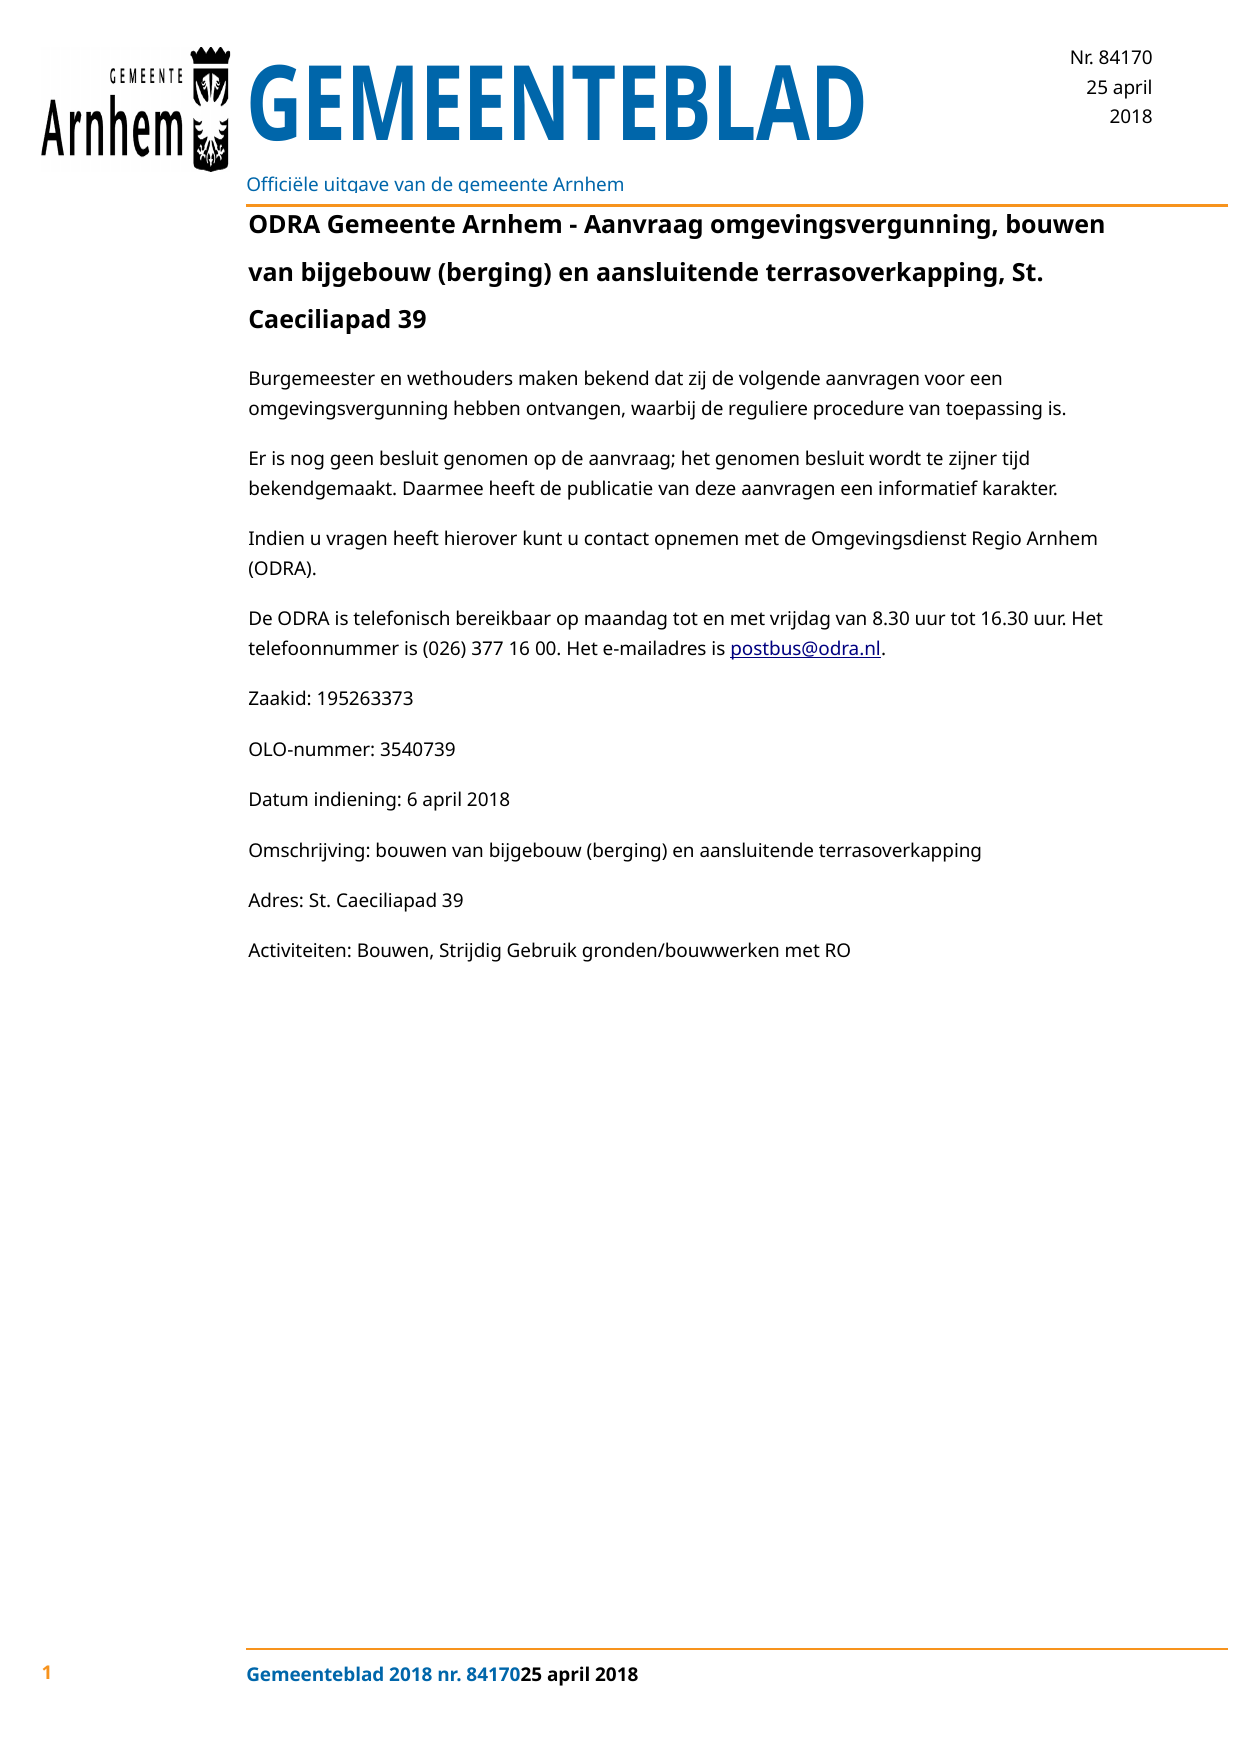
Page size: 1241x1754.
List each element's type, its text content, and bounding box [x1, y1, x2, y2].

picture [41, 47, 231, 172]
text Zaakid: 195263373 [248, 686, 1152, 711]
text Datum indiening: 6 april 2018 [248, 786, 1152, 812]
text Activiteiten: Bouwen, Strijdig Gebruik gronden/bouwwerken met RO [248, 938, 1152, 963]
text OLO-nummer: 3540739 [248, 736, 1152, 762]
text Burgemeester en wethouders maken bekend dat zij de volgende aanvragen voor een omgevingsvergunning hebben ontvangen, waarbij de reguliere procedure van toepassing is. [248, 366, 1152, 421]
text De ODRA is telefonisch bereikbaar op maandag tot en met vrijdag van 8.30 uur tot 16.30 uur. Het telefoonnummer is (026) 377 16 00. Het e-mailadres is postbus@odra.nl. [248, 606, 1152, 661]
text ODRA Gemeente Arnhem - Aanvraag omgevingsvergunning, bouwen van bijgebouw (berging) en aansluitende terrasoverkapping, St. Caeciliapad 39 [248, 207, 1152, 336]
text Omschrijving: bouwen van bijgebouw (berging) en aansluitende terrasoverkapping [248, 837, 1152, 862]
text Indien u vragen heeft hierover kunt u contact opnemen met de Omgevingsdienst Regio Arnhem (ODRA). [248, 526, 1152, 581]
text Er is nog geen besluit genomen op de aanvraag; het genomen besluit wordt te zijner tijd bekendgemaakt. Daarmee heeft de publicatie van deze aanvragen een informatief karakter. [248, 446, 1152, 501]
text Adres: St. Caeciliapad 39 [248, 887, 1152, 913]
